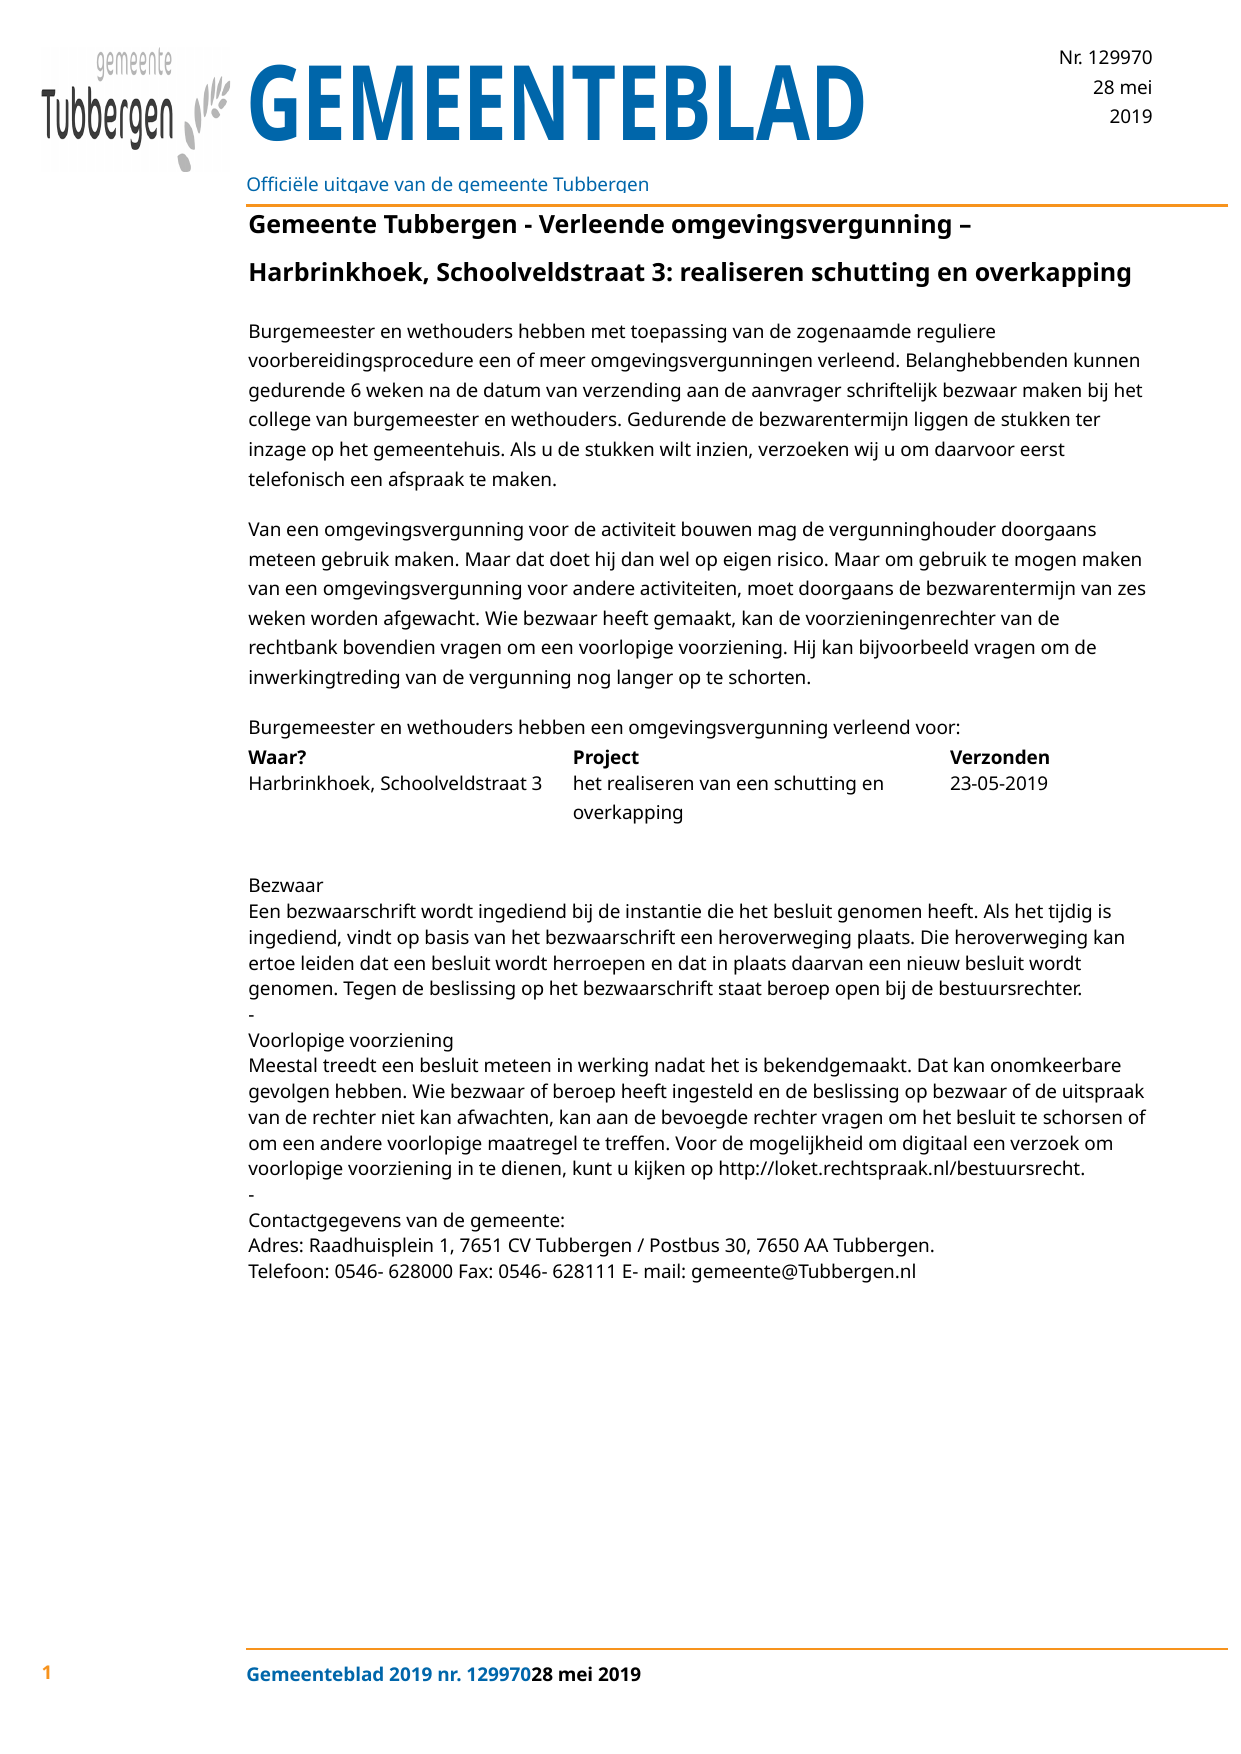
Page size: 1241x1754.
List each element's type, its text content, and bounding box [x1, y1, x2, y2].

text Gemeente Tubbergen - Verleende omgevingsvergunning – Harbrinkhoek, Schoolveldstraat 3: realiseren schutting en overkapping [248, 207, 1152, 288]
text Burgemeester en wethouders hebben een omgevingsvergunning verleend voor: [248, 714, 1152, 740]
table_header Project [573, 744, 950, 770]
table_header Verzonden [950, 744, 1152, 770]
table_cell Harbrinkhoek, Schoolveldstraat 3 [248, 770, 573, 825]
table_cell het realiseren van een schutting en overkapping [573, 770, 950, 825]
text Contactgegevens van de gemeente: [248, 1207, 1152, 1233]
text Adres: Raadhuisplein 1, 7651 CV Tubbergen / Postbus 30, 7650 AA Tubbergen. [248, 1233, 1152, 1258]
picture [41, 47, 231, 172]
text Telefoon: 0546- 628000 Fax: 0546- 628111 E- mail: gemeente@Tubbergen.nl [248, 1258, 1152, 1284]
text Voorlopige voorziening [248, 1027, 1152, 1053]
text Bezwaar [248, 872, 1152, 898]
text Een bezwaarschrift wordt ingediend bij de instantie die het besluit genomen heeft. Als het tijdig is ingediend, vindt op basis van het bezwaarschrift een heroverweging plaats. Die heroverweging kan ertoe leiden dat een besluit wordt herroepen en dat in plaats daarvan een nieuw besluit wordt genomen. Tegen de beslissing op het bezwaarschrift staat beroep open bij de bestuursrechter. [248, 898, 1152, 1001]
text - [248, 1001, 1152, 1027]
text Meestal treedt een besluit meteen in werking nadat het is bekendgemaakt. Dat kan onomkeerbare gevolgen hebben. Wie bezwaar of beroep heeft ingesteld en de beslissing op bezwaar of de uitspraak van de rechter niet kan afwachten, kan aan de bevoegde rechter vragen om het besluit te schorsen of om een andere voorlopige maatregel te treffen. Voor de mogelijkheid om digitaal een verzoek om voorlopige voorziening in te dienen, kunt u kijken op http://loket.rechtspraak.nl/bestuursrecht. [248, 1053, 1152, 1181]
text Van een omgevingsvergunning voor de activiteit bouwen mag de vergunninghouder doorgaans meteen gebruik maken. Maar dat doet hij dan wel op eigen risico. Maar om gebruik te mogen maken van een omgevingsvergunning voor andere activiteiten, moet doorgaans de bezwarentermijn van zes weken worden afgewacht. Wie bezwaar heeft gemaakt, kan de voorzieningenrechter van de rechtbank bovendien vragen om een voorlopige voorziening. Hij kan bijvoorbeeld vragen om de inwerkingtreding van de vergunning nog langer op te schorten. [248, 516, 1152, 690]
table_header Waar? [248, 744, 573, 770]
table_cell 23-05-2019 [950, 770, 1152, 825]
text - [248, 1181, 1152, 1207]
text Burgemeester en wethouders hebben met toepassing van de zogenaamde reguliere voorbereidingsprocedure een of meer omgevingsvergunningen verleend. Belanghebbenden kunnen gedurende 6 weken na de datum van verzending aan de aanvrager schriftelijk bezwaar maken bij het college van burgemeester en wethouders. Gedurende de bezwarentermijn liggen de stukken ter inzage op het gemeentehuis. Als u de stukken wilt inzien, verzoeken wij u om daarvoor eerst telefonisch een afspraak te maken. [248, 318, 1152, 492]
